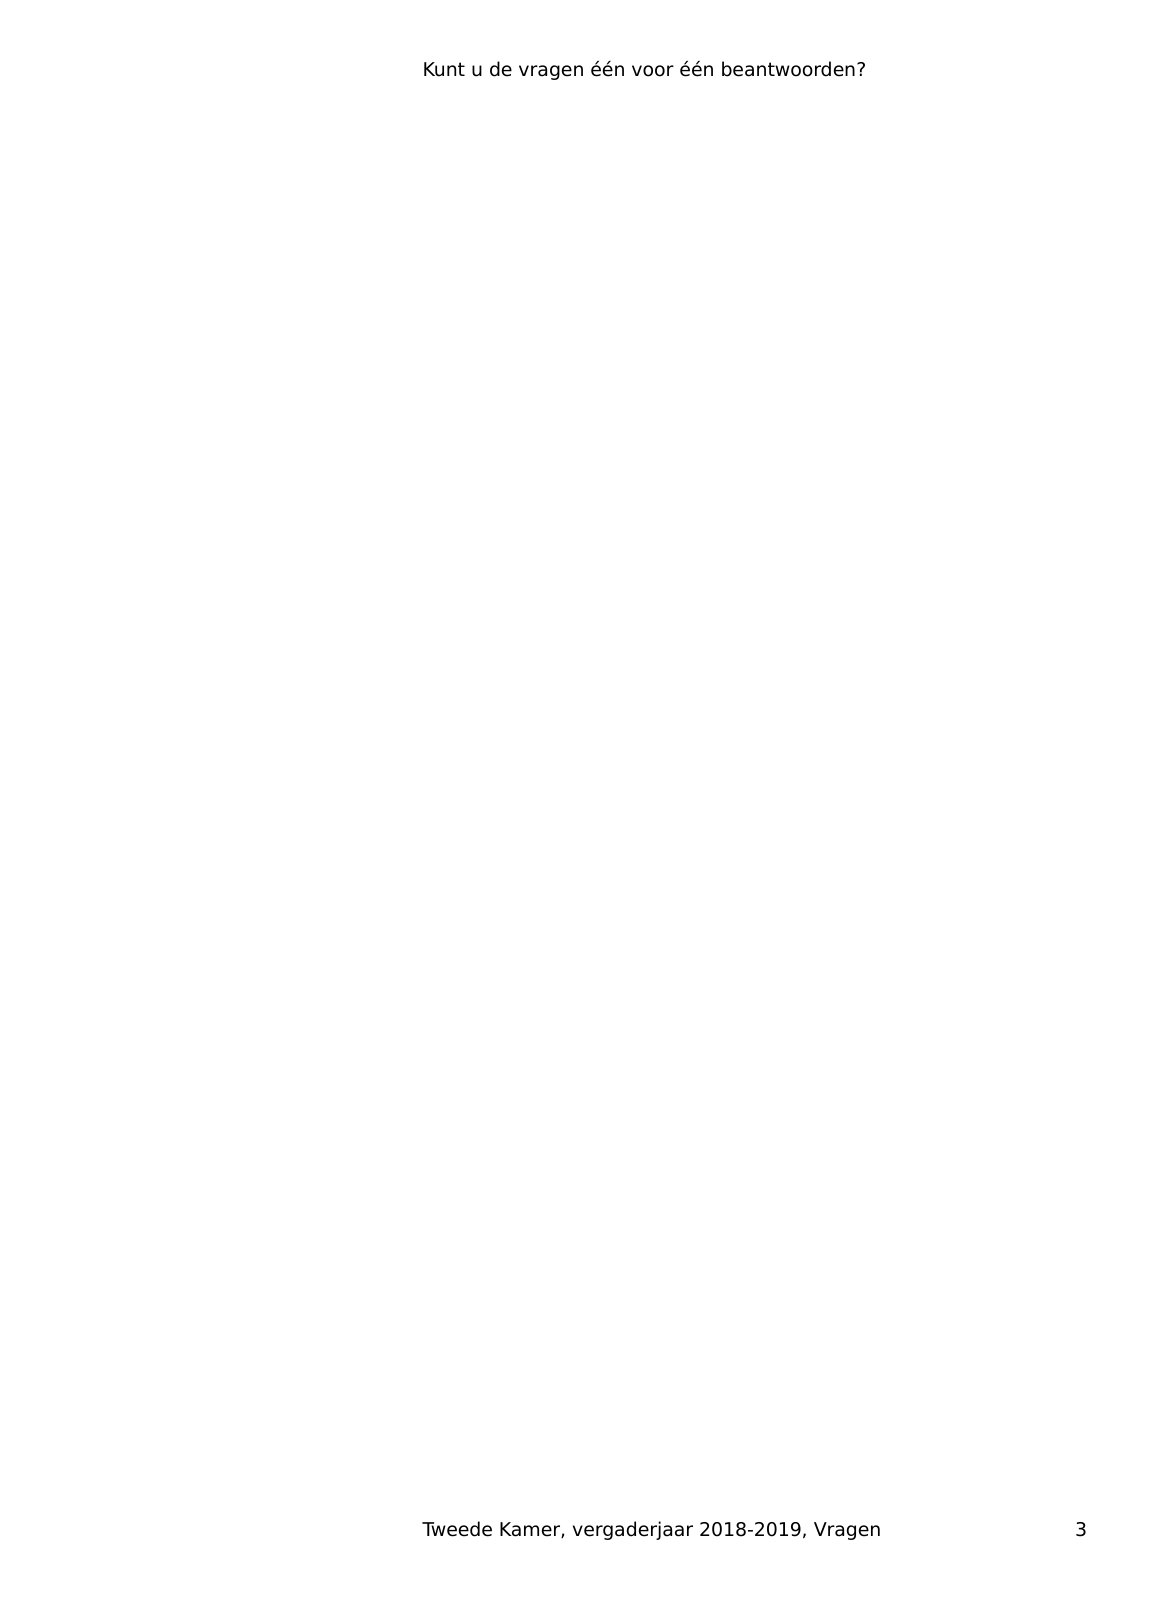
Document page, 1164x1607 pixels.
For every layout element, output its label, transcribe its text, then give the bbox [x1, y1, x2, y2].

text Kunt u de vragen één voor één beantwoorden? [422, 59, 1087, 81]
